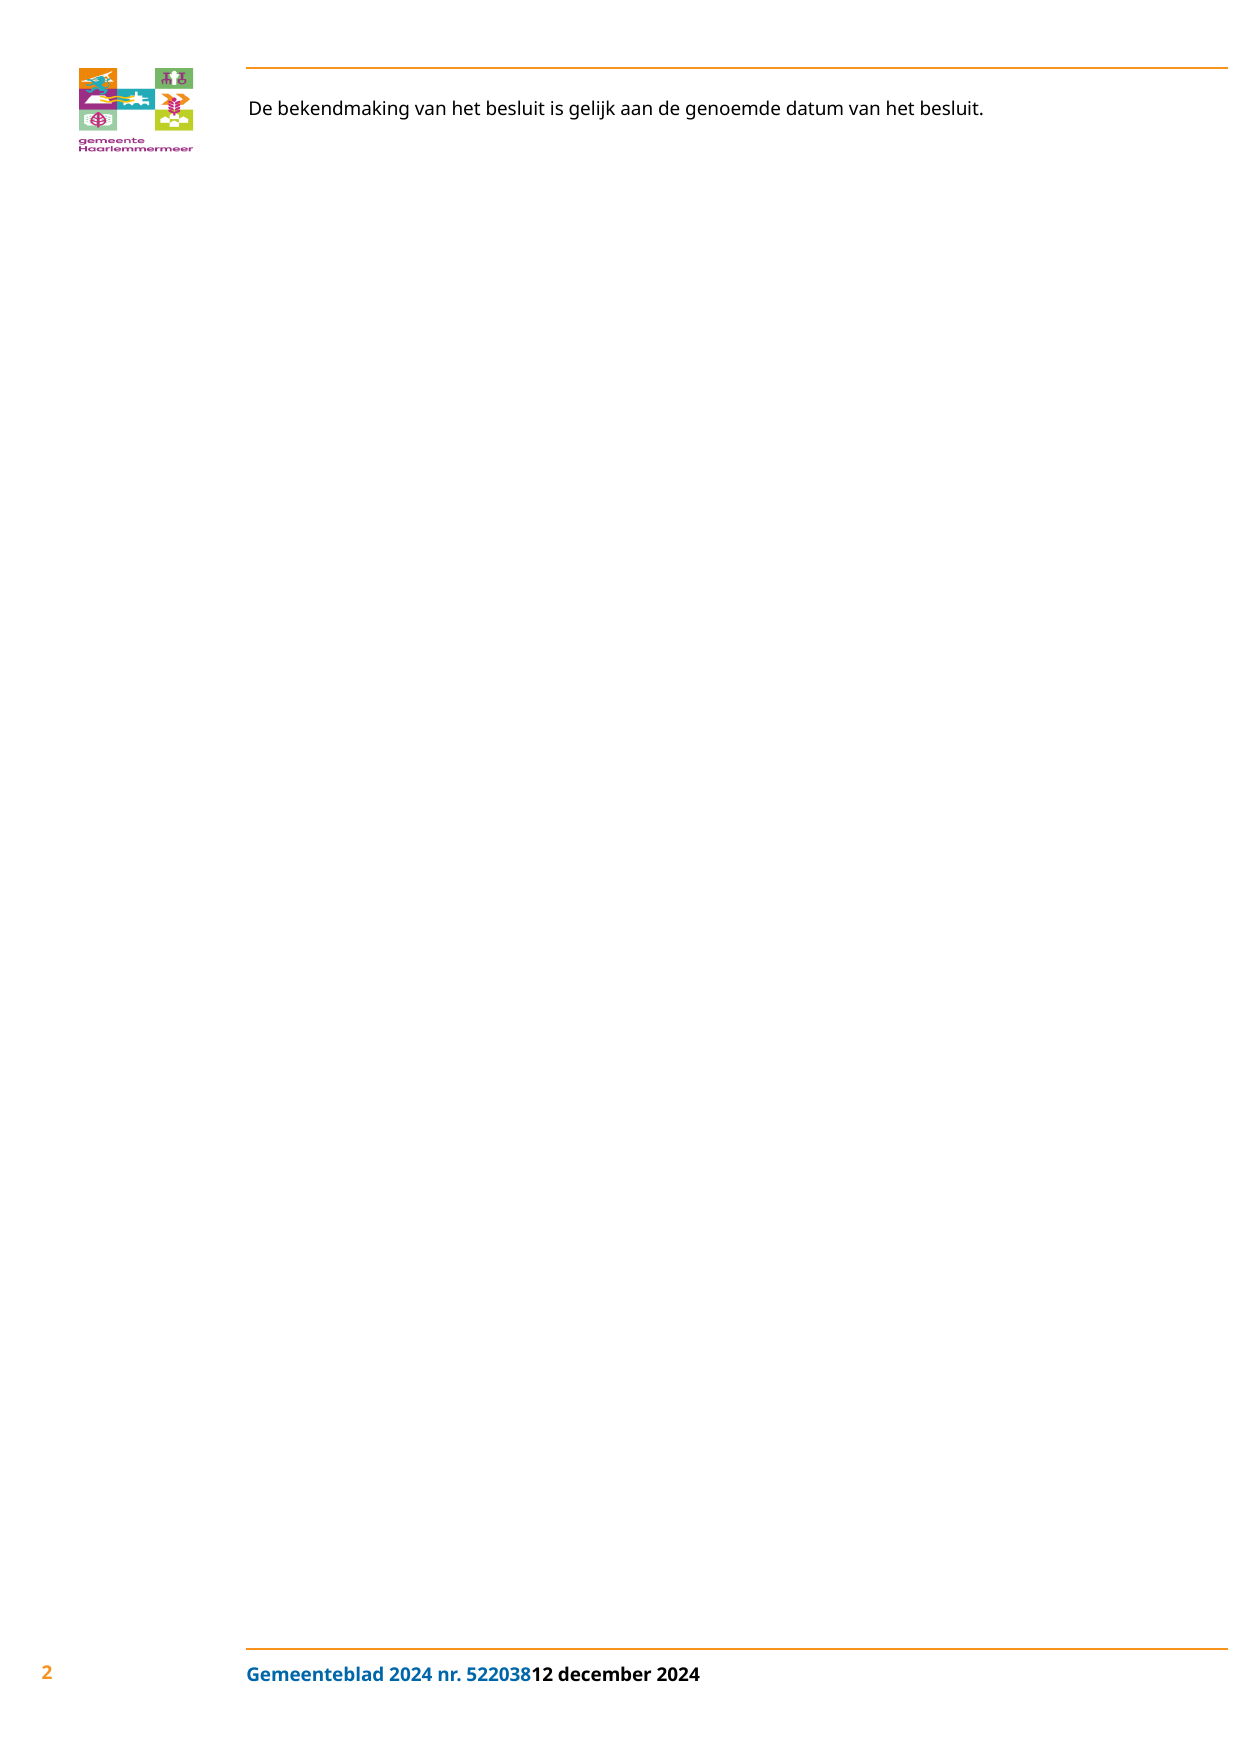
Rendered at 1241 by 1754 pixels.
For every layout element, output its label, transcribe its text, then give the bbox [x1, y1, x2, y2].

picture [41, 47, 231, 172]
text De bekendmaking van het besluit is gelijk aan de genoemde datum van het besluit. [248, 95, 1152, 121]
